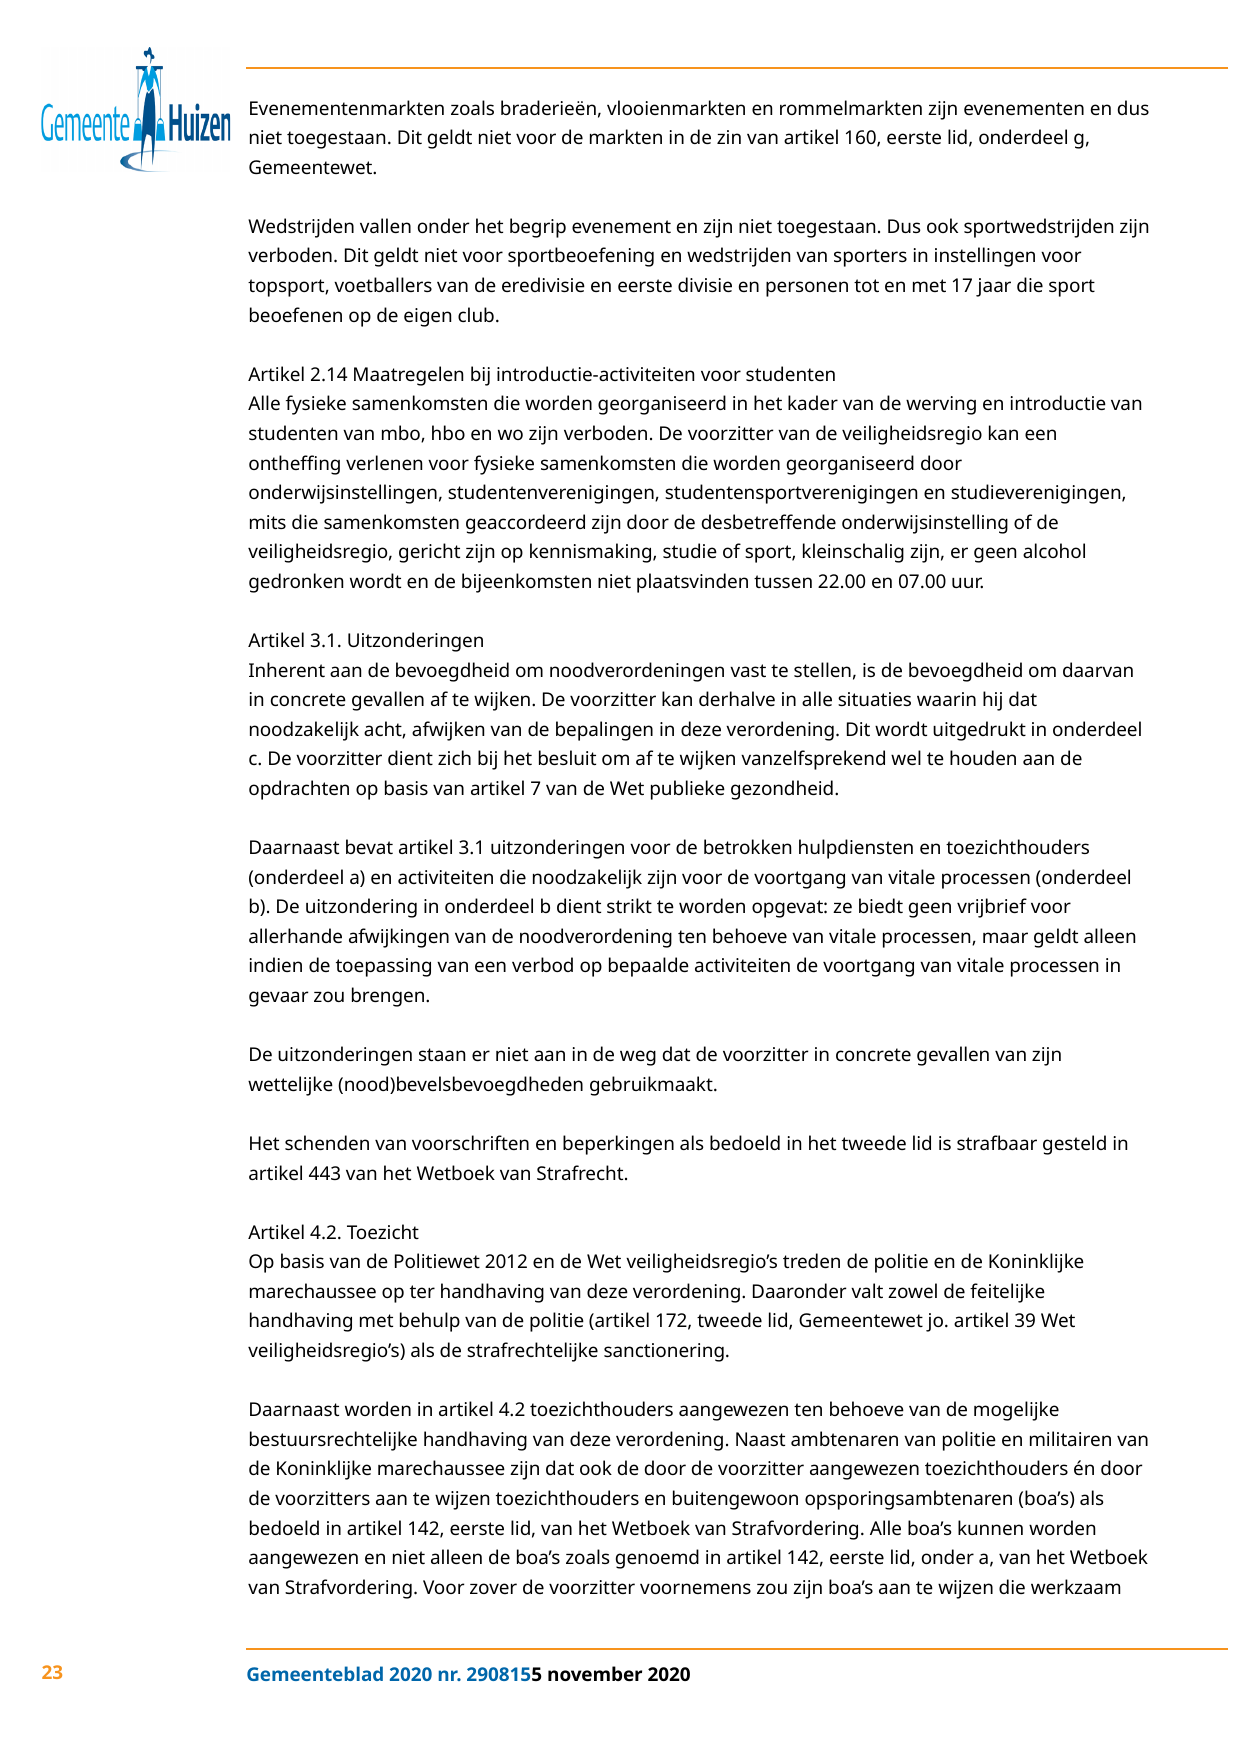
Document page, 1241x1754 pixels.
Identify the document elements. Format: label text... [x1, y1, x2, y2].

text Inherent aan de bevoegdheid om noodverordeningen vast te stellen, is de bevoegdheid om daarvan in concrete gevallen af te wijken. De voorzitter kan derhalve in alle situaties waarin hij dat noodzakelijk acht, afwijken van de bepalingen in deze verordening. Dit wordt uitgedrukt in onderdeel c. De voorzitter dient zich bij het besluit om af te wijken vanzelfsprekend wel te houden aan de opdrachten op basis van artikel 7 van de Wet publieke gezondheid. [248, 657, 1152, 801]
text De uitzonderingen staan er niet aan in de weg dat de voorzitter in concrete gevallen van zijn wettelijke (nood)bevelsbevoegdheden gebruikmaakt. [248, 1041, 1152, 1097]
text Evenementenmarkten zoals braderieën, vlooienmarkten en rommelmarkten zijn evenementen en dus niet toegestaan. Dit geldt niet voor de markten in de zin van artikel 160, eerste lid, onderdeel g, Gemeentewet. [248, 95, 1152, 180]
text Wedstrijden vallen onder het begrip evenement en zijn niet toegestaan. Dus ook sportwedstrijden zijn verboden. Dit geldt niet voor sportbeoefening en wedstrijden van sporters in instellingen voor topsport, voetballers van de eredivisie en eerste divisie en personen tot en met 17 jaar die sport beoefenen op de eigen club. [248, 213, 1152, 328]
picture [41, 47, 231, 172]
text Het schenden van voorschriften en beperkingen als bedoeld in het tweede lid is strafbaar gesteld in artikel 443 van het Wetboek van Strafrecht. [248, 1130, 1152, 1186]
text Artikel 2.14 Maatregelen bij introductie-activiteiten voor studenten [248, 361, 1152, 387]
text Daarnaast worden in artikel 4.2 toezichthouders aangewezen ten behoeve van de mogelijke bestuursrechtelijke handhaving van deze verordening. Naast ambtenaren van politie en militairen van de Koninklijke marechaussee zijn dat ook de door de voorzitter aangewezen toezichthouders én door de voorzitters aan te wijzen toezichthouders en buitengewoon opsporingsambtenaren (boa’s) als bedoeld in artikel 142, eerste lid, van het Wetboek van Strafvordering. Alle boa’s kunnen worden aangewezen en niet alleen de boa’s zoals genoemd in artikel 142, eerste lid, onder a, van het Wetboek van Strafvordering. Voor zover de voorzitter voornemens zou zijn boa’s aan te wijzen die werkzaam [248, 1396, 1152, 1600]
text Artikel 4.2. Toezicht [248, 1219, 1152, 1245]
text Daarnaast bevat artikel 3.1 uitzonderingen voor de betrokken hulpdiensten en toezichthouders (onderdeel a) en activiteiten die noodzakelijk zijn voor de voortgang van vitale processen (onderdeel b). De uitzondering in onderdeel b dient strikt te worden opgevat: ze biedt geen vrijbrief voor allerhande afwijkingen van de noodverordening ten behoeve van vitale processen, maar geldt alleen indien de toepassing van een verbod op bepaalde activiteiten de voortgang van vitale processen in gevaar zou brengen. [248, 834, 1152, 1008]
text Artikel 3.1. Uitzonderingen [248, 627, 1152, 653]
text Alle fysieke samenkomsten die worden georganiseerd in het kader van de werving en introductie van studenten van mbo, hbo en wo zijn verboden. De voorzitter van de veiligheidsregio kan een ontheffing verlenen voor fysieke samenkomsten die worden georganiseerd door onderwijsinstellingen, studentenverenigingen, studentensportverenigingen en studieverenigingen, mits die samenkomsten geaccordeerd zijn door de desbetreffende onderwijsinstelling of de veiligheidsregio, gericht zijn op kennismaking, studie of sport, kleinschalig zijn, er geen alcohol gedronken wordt en de bijeenkomsten niet plaatsvinden tussen 22.00 en 07.00 uur. [248, 391, 1152, 594]
text Op basis van de Politiewet 2012 en de Wet veiligheidsregio’s treden de politie en de Koninklijke marechaussee op ter handhaving van deze verordening. Daaronder valt zowel de feitelijke handhaving met behulp van de politie (artikel 172, tweede lid, Gemeentewet jo. artikel 39 Wet veiligheidsregio’s) als de strafrechtelijke sanctionering. [248, 1248, 1152, 1363]
